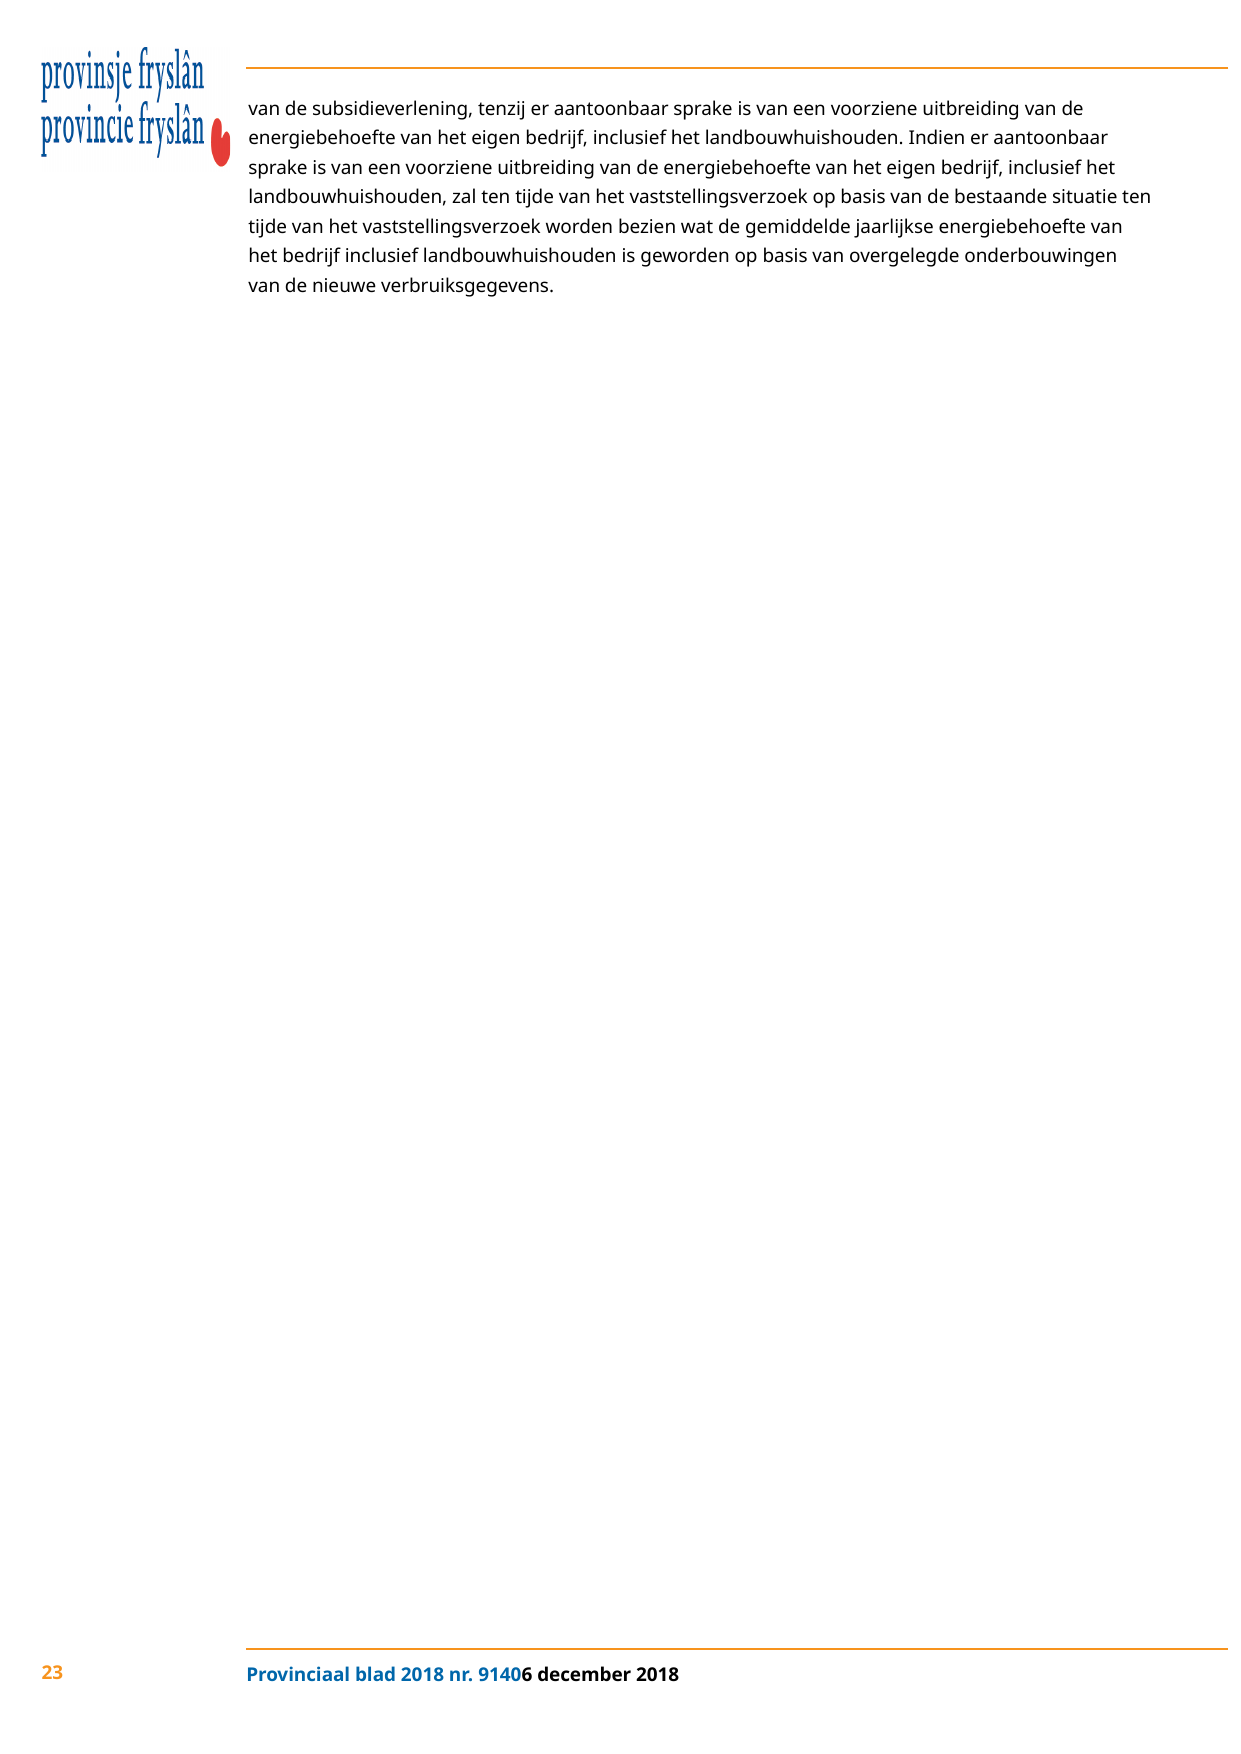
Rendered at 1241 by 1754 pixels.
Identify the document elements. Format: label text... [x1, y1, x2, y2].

picture [41, 47, 231, 172]
text van de subsidieverlening, tenzij er aantoonbaar sprake is van een voorziene uitbreiding van de energiebehoefte van het eigen bedrijf, inclusief het landbouwhuishouden. Indien er aantoonbaar sprake is van een voorziene uitbreiding van de energiebehoefte van het eigen bedrijf, inclusief het landbouwhuishouden, zal ten tijde van het vaststellingsverzoek op basis van de bestaande situatie ten tijde van het vaststellingsverzoek worden bezien wat de gemiddelde jaarlijkse energiebehoefte van het bedrijf inclusief landbouwhuishouden is geworden op basis van overgelegde onderbouwingen van de nieuwe verbruiksgegevens. [248, 95, 1152, 298]
